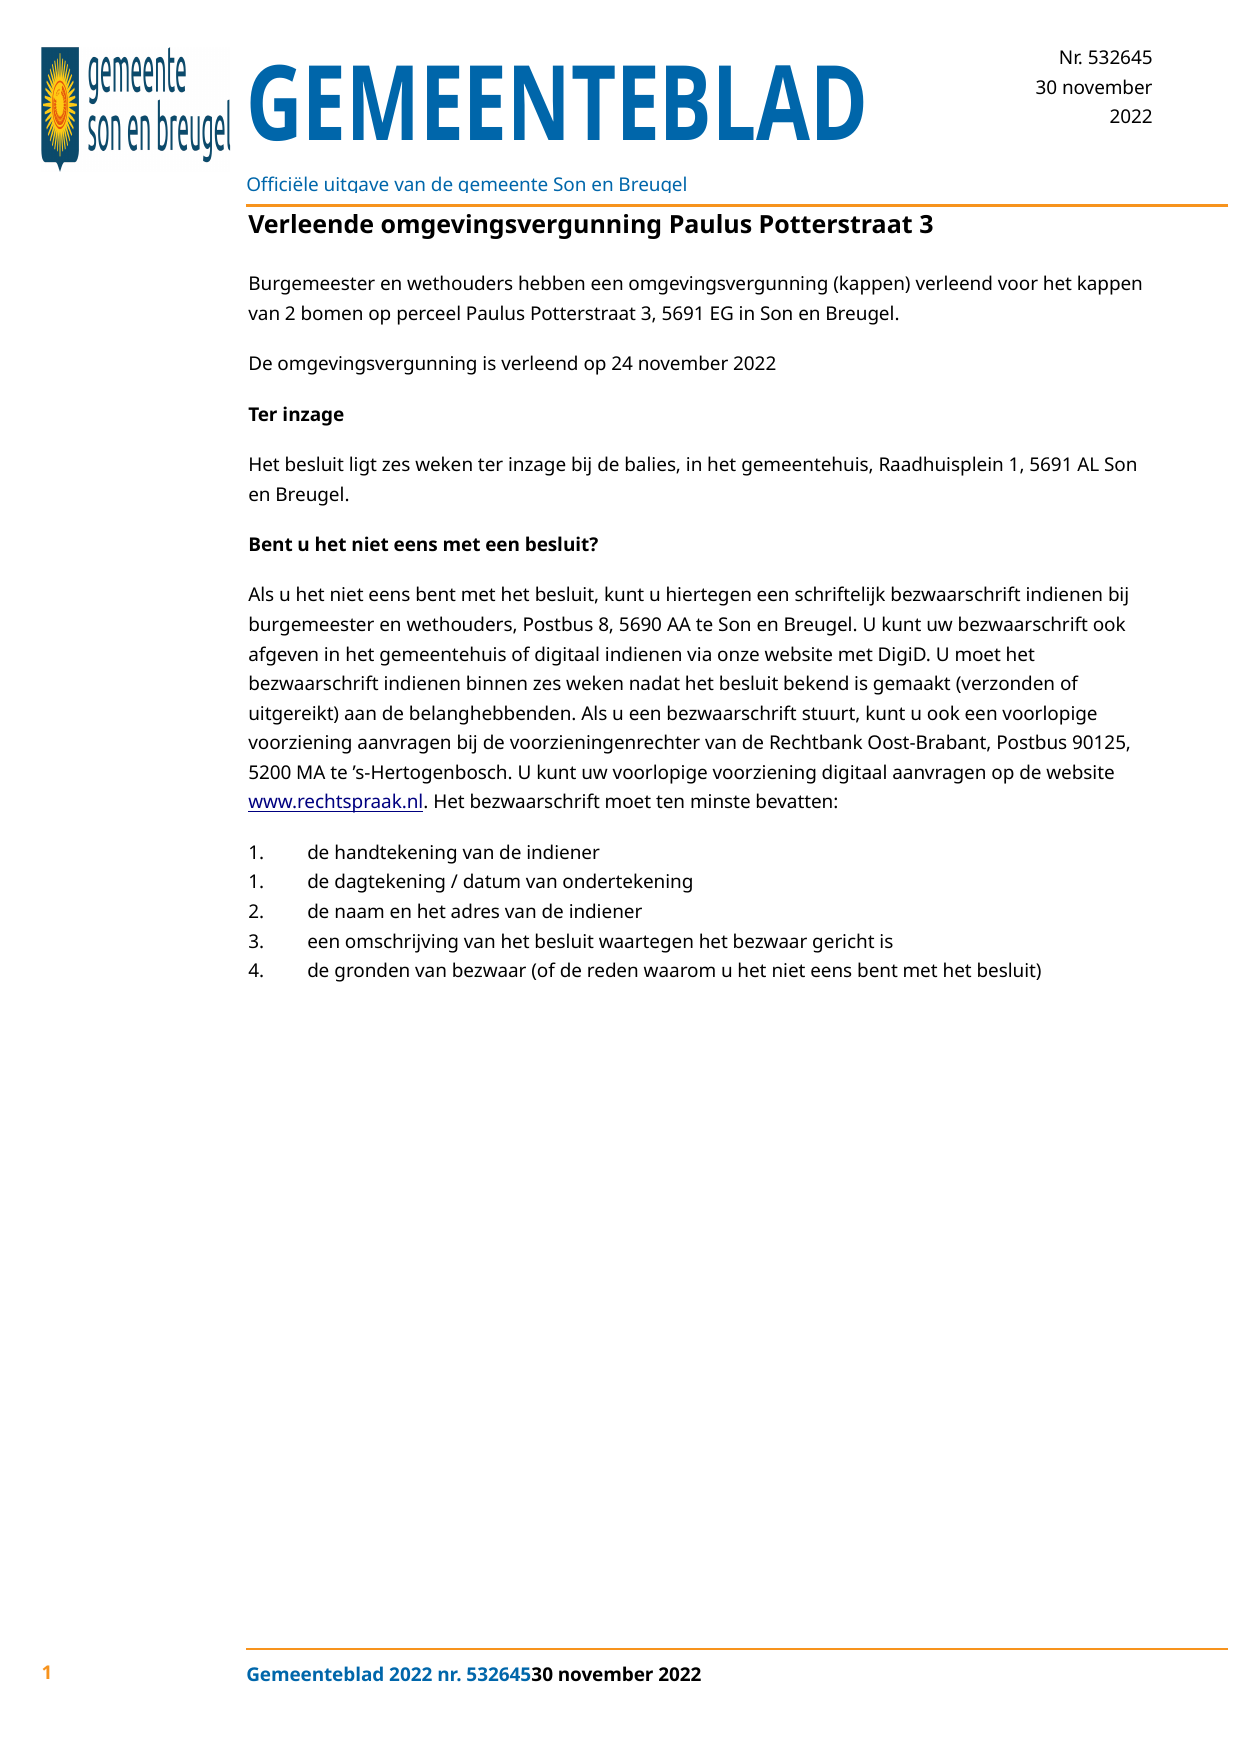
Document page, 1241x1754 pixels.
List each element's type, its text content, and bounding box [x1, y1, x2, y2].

picture [41, 47, 231, 172]
text Ter inzage [248, 401, 1152, 426]
text Burgemeester en wethouders hebben een omgevingsvergunning (kappen) verleend voor het kappen van 2 bomen op perceel Paulus Potterstraat 3, 5691 EG in Son en Breugel. [248, 270, 1152, 326]
list de gronden van bezwaar (of de reden waarom u het niet eens bent met het besluit) [248, 957, 1152, 983]
list de dagtekening / datum van ondertekening [248, 869, 1152, 894]
list de naam en het adres van de indiener [248, 898, 1152, 924]
text De omgevingsvergunning is verleend op 24 november 2022 [248, 350, 1152, 376]
text Als u het niet eens bent met het besluit, kunt u hiertegen een schriftelijk bezwaarschrift indienen bij burgemeester en wethouders, Postbus 8, 5690 AA te Son en Breugel. U kunt uw bezwaarschrift ook afgeven in het gemeentehuis of digitaal indienen via onze website met DigiD. U moet het bezwaarschrift indienen binnen zes weken nadat het besluit bekend is gemaakt (verzonden of uitgereikt) aan de belanghebbenden. Als u een bezwaarschrift stuurt, kunt u ook een voorlopige voorziening aanvragen bij de voorzieningenrechter van de Rechtbank Oost-Brabant, Postbus 90125, 5200 MA te ’s-Hertogenbosch. U kunt uw voorlopige voorziening digitaal aanvragen op de website www.rechtspraak.nl. Het bezwaarschrift moet ten minste bevatten: [248, 582, 1152, 814]
text Verleende omgevingsvergunning Paulus Potterstraat 3 [248, 207, 1152, 241]
text Bent u het niet eens met een besluit? [248, 531, 1152, 557]
list de handtekening van de indiener [248, 839, 1152, 865]
text Het besluit ligt zes weken ter inzage bij de balies, in het gemeentehuis, Raadhuisplein 1, 5691 AL Son en Breugel. [248, 451, 1152, 506]
list een omschrijving van het besluit waartegen het bezwaar gericht is [248, 928, 1152, 953]
